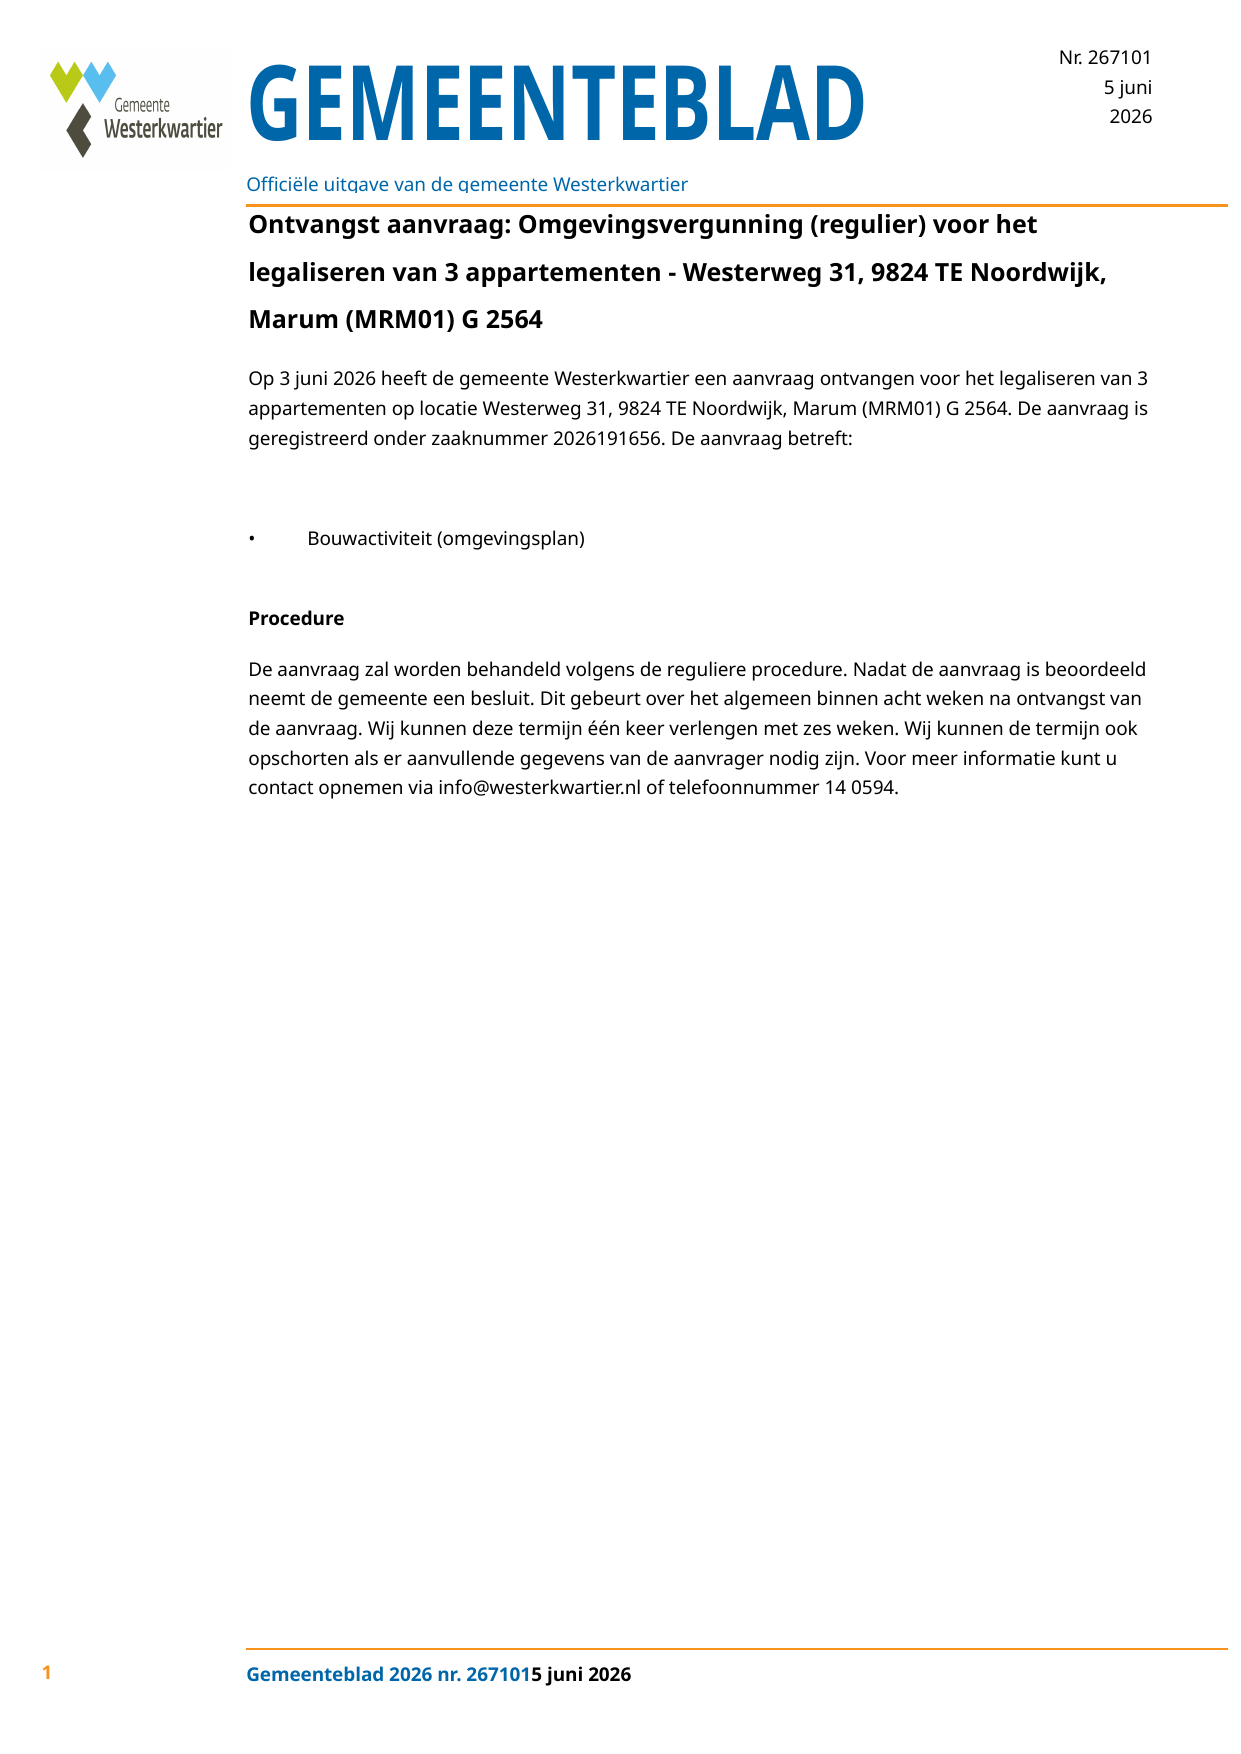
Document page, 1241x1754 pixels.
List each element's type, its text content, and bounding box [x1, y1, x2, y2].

picture [41, 47, 231, 172]
text Op 3 juni 2026 heeft de gemeente Westerkwartier een aanvraag ontvangen voor het legaliseren van 3 appartementen op locatie Westerweg 31, 9824 TE Noordwijk, Marum (MRM01) G 2564. De aanvraag is geregistreerd onder zaaknummer 2026191656. De aanvraag betreft: [248, 366, 1152, 450]
text Procedure [248, 606, 1152, 631]
text De aanvraag zal worden behandeld volgens de reguliere procedure. Nadat de aanvraag is beoordeeld neemt de gemeente een besluit. Dit gebeurt over het algemeen binnen acht weken na ontvangst van de aanvraag. Wij kunnen deze termijn één keer verlengen met zes weken. Wij kunnen de termijn ook opschorten als er aanvullende gegevens van de aanvrager nodig zijn. Voor meer informatie kunt u contact opnemen via info@westerkwartier.nl of telefoonnummer 14 0594. [248, 656, 1152, 800]
list Bouwactiviteit (omgevingsplan) [248, 526, 1152, 551]
text Ontvangst aanvraag: Omgevingsvergunning (regulier) voor het legaliseren van 3 appartementen - Westerweg 31, 9824 TE Noordwijk, Marum (MRM01) G 2564 [248, 207, 1152, 336]
